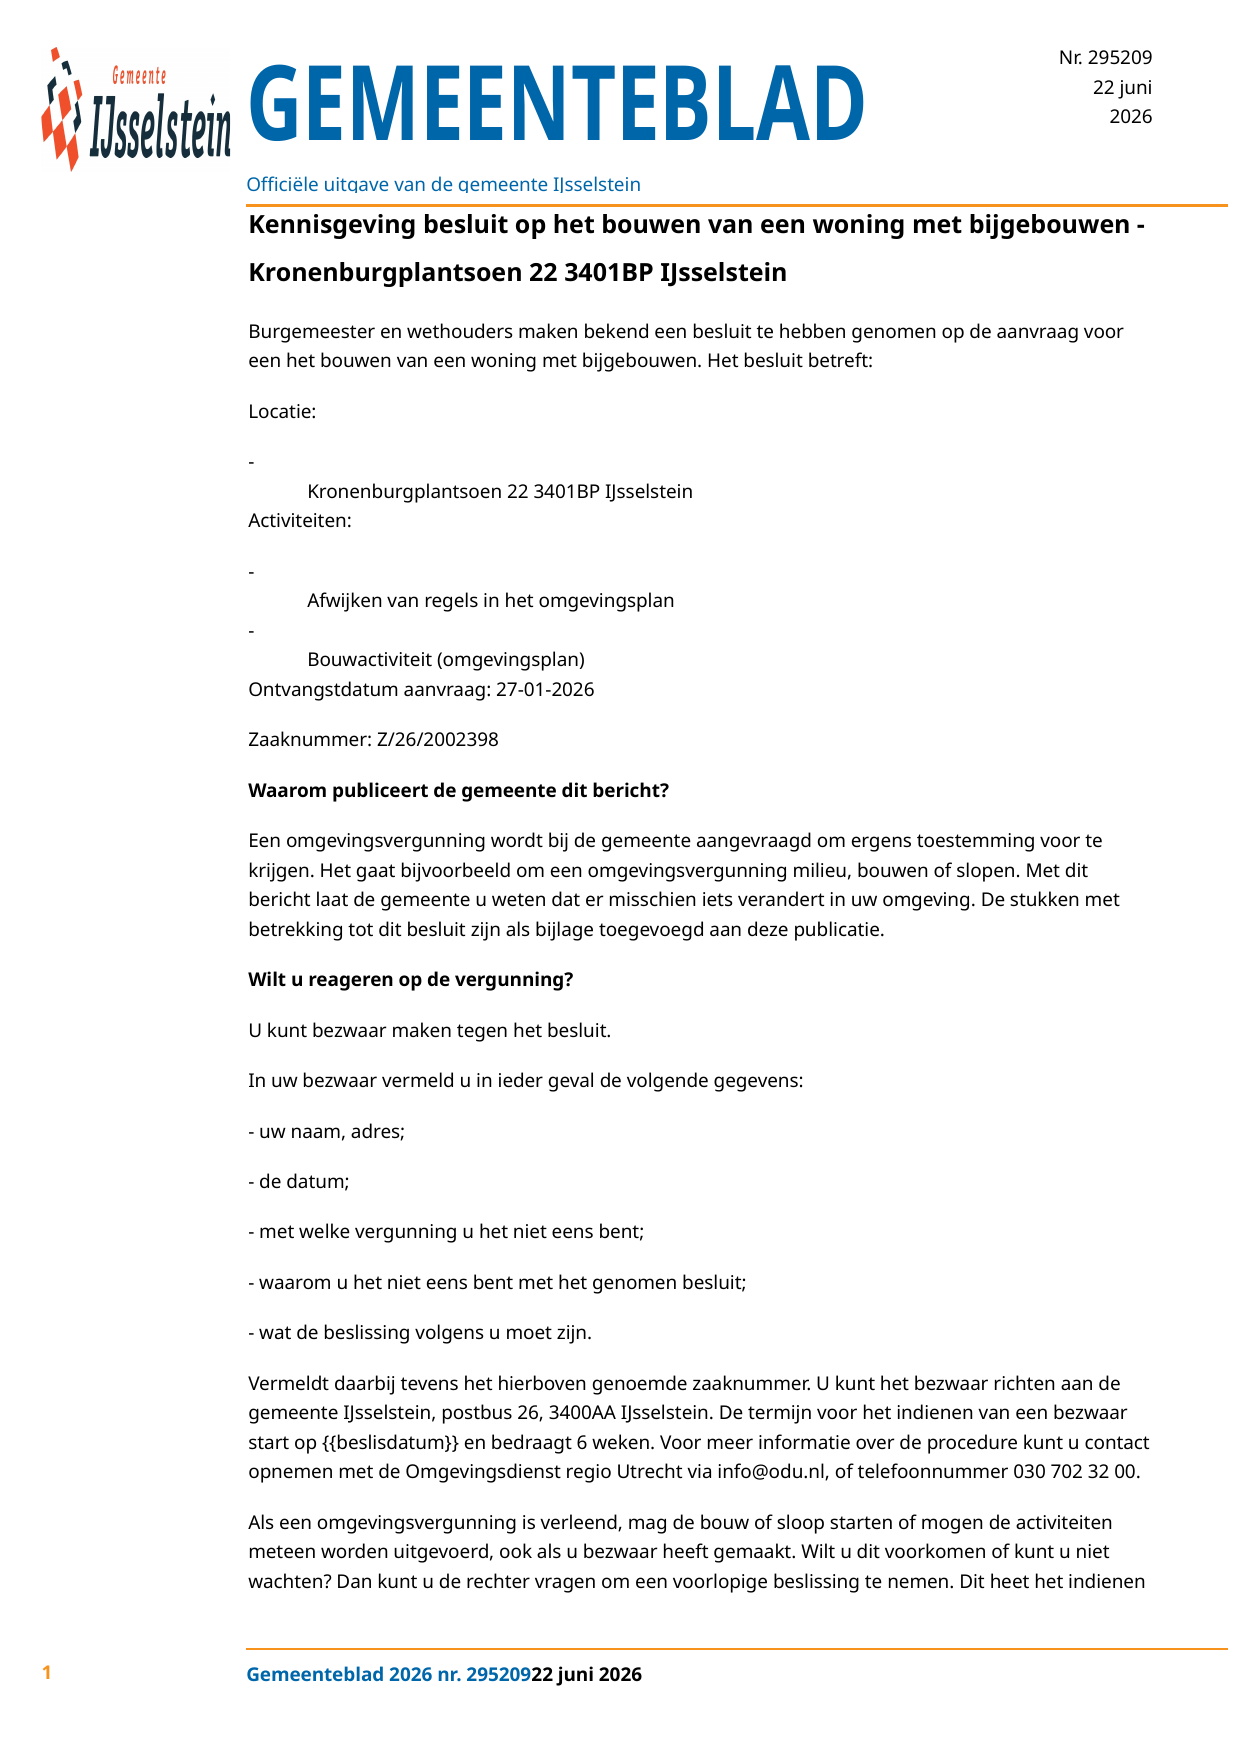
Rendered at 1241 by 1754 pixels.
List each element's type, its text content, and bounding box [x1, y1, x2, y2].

text Een omgevingsvergunning wordt bij de gemeente aangevraagd om ergens toestemming voor te krijgen. Het gaat bijvoorbeeld om een omgevingsvergunning milieu, bouwen of slopen. Met dit bericht laat de gemeente u weten dat er misschien iets verandert in uw omgeving. De stukken met betrekking tot dit besluit zijn als bijlage toegevoegd aan deze publicatie. [248, 827, 1152, 942]
text - met welke vergunning u het niet eens bent; [248, 1219, 1152, 1244]
text Waarom publiceert de gemeente dit bericht? [248, 777, 1152, 803]
text Wilt u reageren op de vergunning? [248, 967, 1152, 992]
text Vermeldt daarbij tevens het hierboven genoemde zaaknummer. U kunt het bezwaar richten aan de gemeente IJsselstein, postbus 26, 3400AA IJsselstein. De termijn voor het indienen van een bezwaar start op {{beslisdatum}} en bedraagt 6 weken. Voor meer informatie over de procedure kunt u contact opnemen met de Omgevingsdienst regio Utrecht via info@odu.nl, of telefoonnummer 030 702 32 00. [248, 1370, 1152, 1484]
text Ontvangstdatum aanvraag: 27-01-2026 [248, 676, 1152, 702]
text Activiteiten: [248, 507, 1152, 533]
text Burgemeester en wethouders maken bekend een besluit te hebben genomen op de aanvraag voor een het bouwen van een woning met bijgebouwen. Het besluit betreft: [248, 318, 1152, 373]
text - uw naam, adres; [248, 1118, 1152, 1144]
text Locatie: [248, 398, 1152, 424]
text - wat de beslissing volgens u moet zijn. [248, 1319, 1152, 1345]
text Kennisgeving besluit op het bouwen van een woning met bijgebouwen - Kronenburgplantsoen 22 3401BP IJsselstein [248, 207, 1152, 288]
text - waarom u het niet eens bent met het genomen besluit; [248, 1269, 1152, 1295]
text Als een omgevingsvergunning is verleend, mag de bouw of sloop starten of mogen de activiteiten meteen worden uitgevoerd, ook als u bezwaar heeft gemaakt. Wilt u dit voorkomen of kunt u niet wachten? Dan kunt u de rechter vragen om een voorlopige beslissing te nemen. Dit heet het indienen [248, 1509, 1152, 1594]
text Zaaknummer: Z/26/2002398 [248, 727, 1152, 752]
list Kronenburgplantsoen 22 3401BP IJsselstein [248, 478, 1152, 504]
text U kunt bezwaar maken tegen het besluit. [248, 1017, 1152, 1043]
list Bouwactiviteit (omgevingsplan) [248, 647, 1152, 672]
text - de datum; [248, 1168, 1152, 1194]
text In uw bezwaar vermeld u in ieder geval de volgende gegevens: [248, 1067, 1152, 1093]
list Afwijken van regels in het omgevingsplan [248, 587, 1152, 613]
picture [41, 47, 231, 172]
